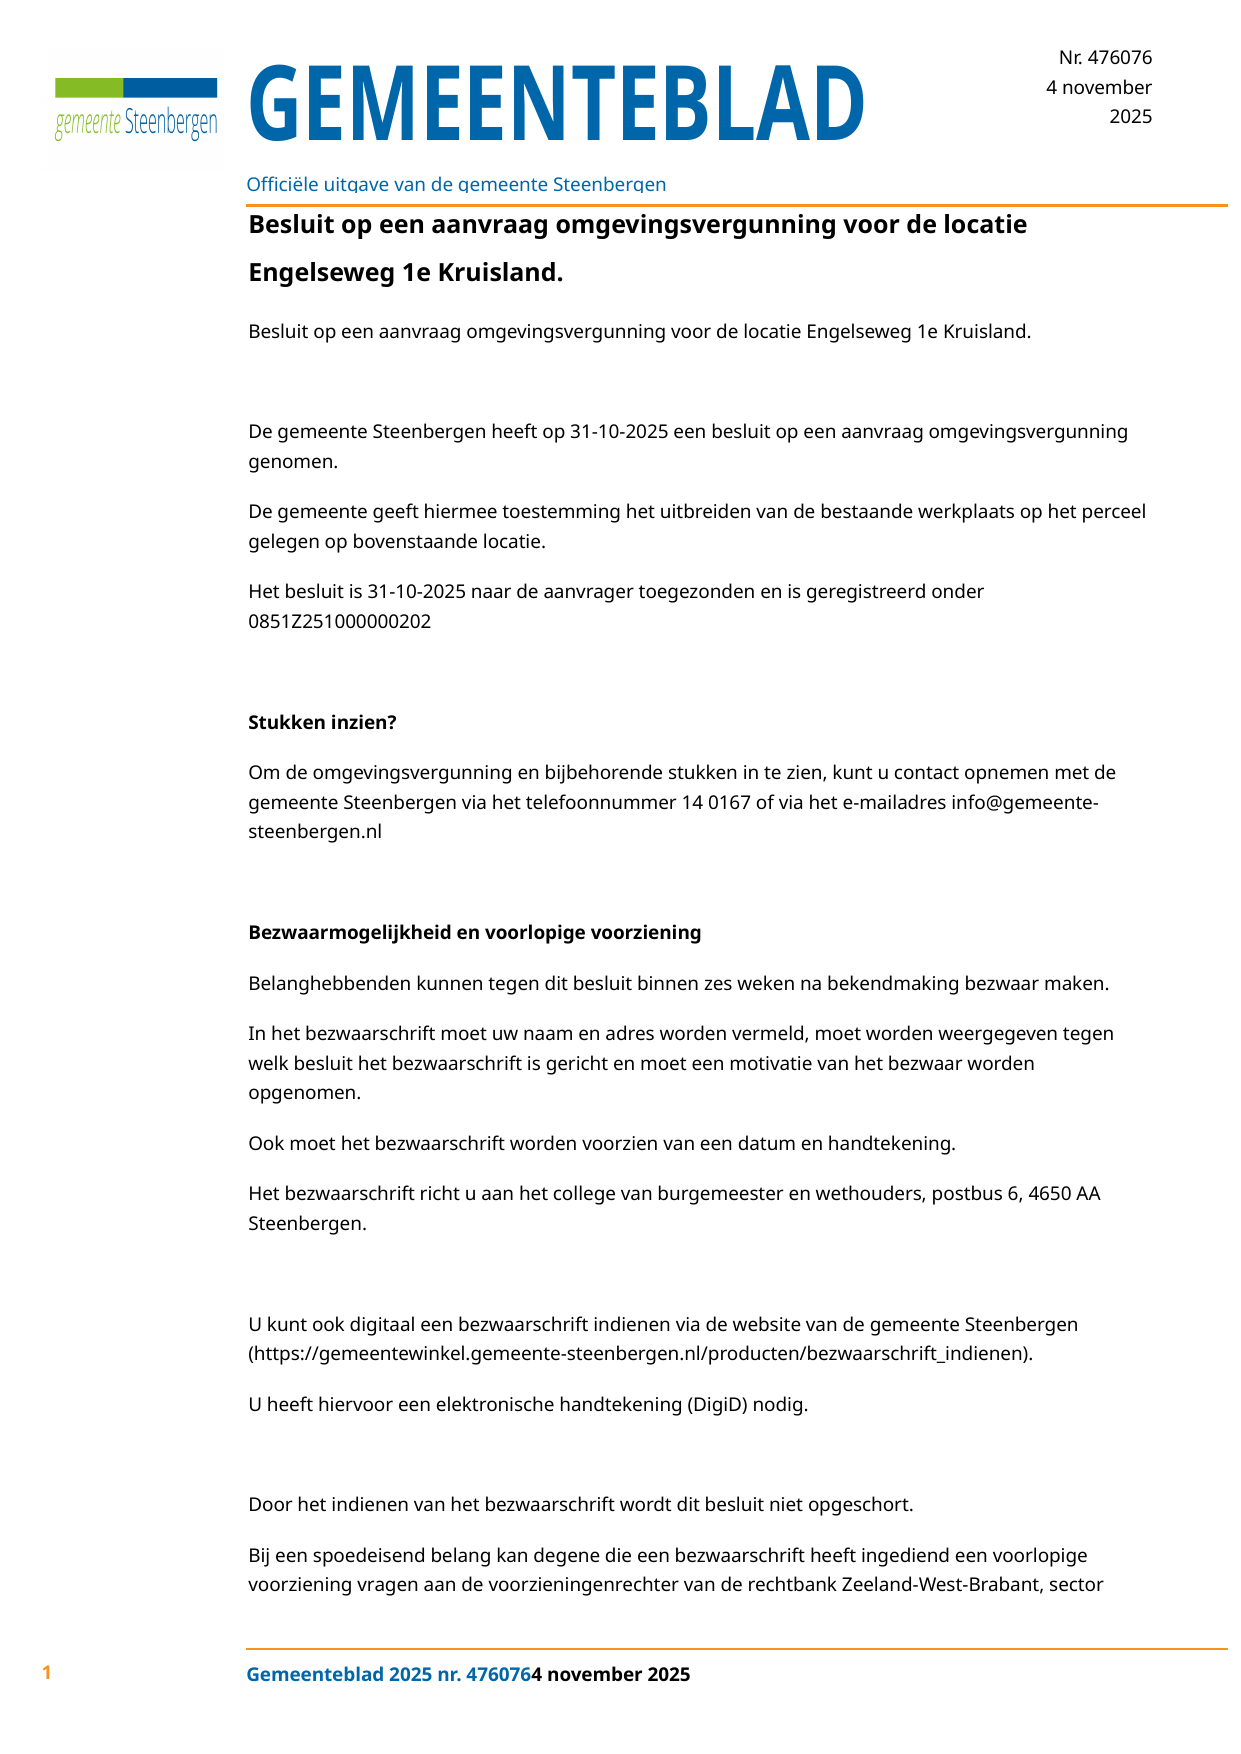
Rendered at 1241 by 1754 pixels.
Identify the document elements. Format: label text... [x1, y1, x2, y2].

text De gemeente Steenbergen heeft op 31-10-2025 een besluit op een aanvraag omgevingsvergunning genomen. [248, 419, 1152, 474]
text U kunt ook digitaal een bezwaarschrift indienen via de website van de gemeente Steenbergen (https://gemeentewinkel.gemeente-steenbergen.nl/producten/bezwaarschrift_indienen). [248, 1311, 1152, 1366]
text Door het indienen van het bezwaarschrift wordt dit besluit niet opgeschort. [248, 1492, 1152, 1517]
text De gemeente geeft hiermee toestemming het uitbreiden van de bestaande werkplaats op het perceel gelegen op bovenstaande locatie. [248, 499, 1152, 554]
text In het bezwaarschrift moet uw naam en adres worden vermeld, moet worden weergegeven tegen welk besluit het bezwaarschrift is gericht en moet een motivatie van het bezwaar worden opgenomen. [248, 1020, 1152, 1105]
text Bij een spoedeisend belang kan degene die een bezwaarschrift heeft ingediend een voorlopige voorziening vragen aan de voorzieningenrechter van de rechtbank Zeeland-West-Brabant, sector [248, 1542, 1152, 1597]
text Het bezwaarschrift richt u aan het college van burgemeester en wethouders, postbus 6, 4650 AA Steenbergen. [248, 1180, 1152, 1236]
text Ook moet het bezwaarschrift worden voorzien van een datum en handtekening. [248, 1130, 1152, 1156]
text U heeft hiervoor een elektronische handtekening (DigiD) nodig. [248, 1391, 1152, 1417]
text Om de omgevingsvergunning en bijbehorende stukken in te zien, kunt u contact opnemen met de gemeente Steenbergen via het telefoonnummer 14 0167 of via het e-mailadres info@gemeente-steenbergen.nl [248, 759, 1152, 844]
picture [41, 47, 231, 172]
text Stukken inzien? [248, 709, 1152, 735]
text Besluit op een aanvraag omgevingsvergunning voor de locatie Engelseweg 1e Kruisland. [248, 318, 1152, 344]
text Besluit op een aanvraag omgevingsvergunning voor de locatie Engelseweg 1e Kruisland. [248, 207, 1152, 288]
text Het besluit is 31-10-2025 naar de aanvrager toegezonden en is geregistreerd onder 0851Z251000000202 [248, 579, 1152, 634]
text Belanghebbenden kunnen tegen dit besluit binnen zes weken na bekendmaking bezwaar maken. [248, 970, 1152, 996]
text Bezwaarmogelijkheid en voorlopige voorziening [248, 919, 1152, 945]
